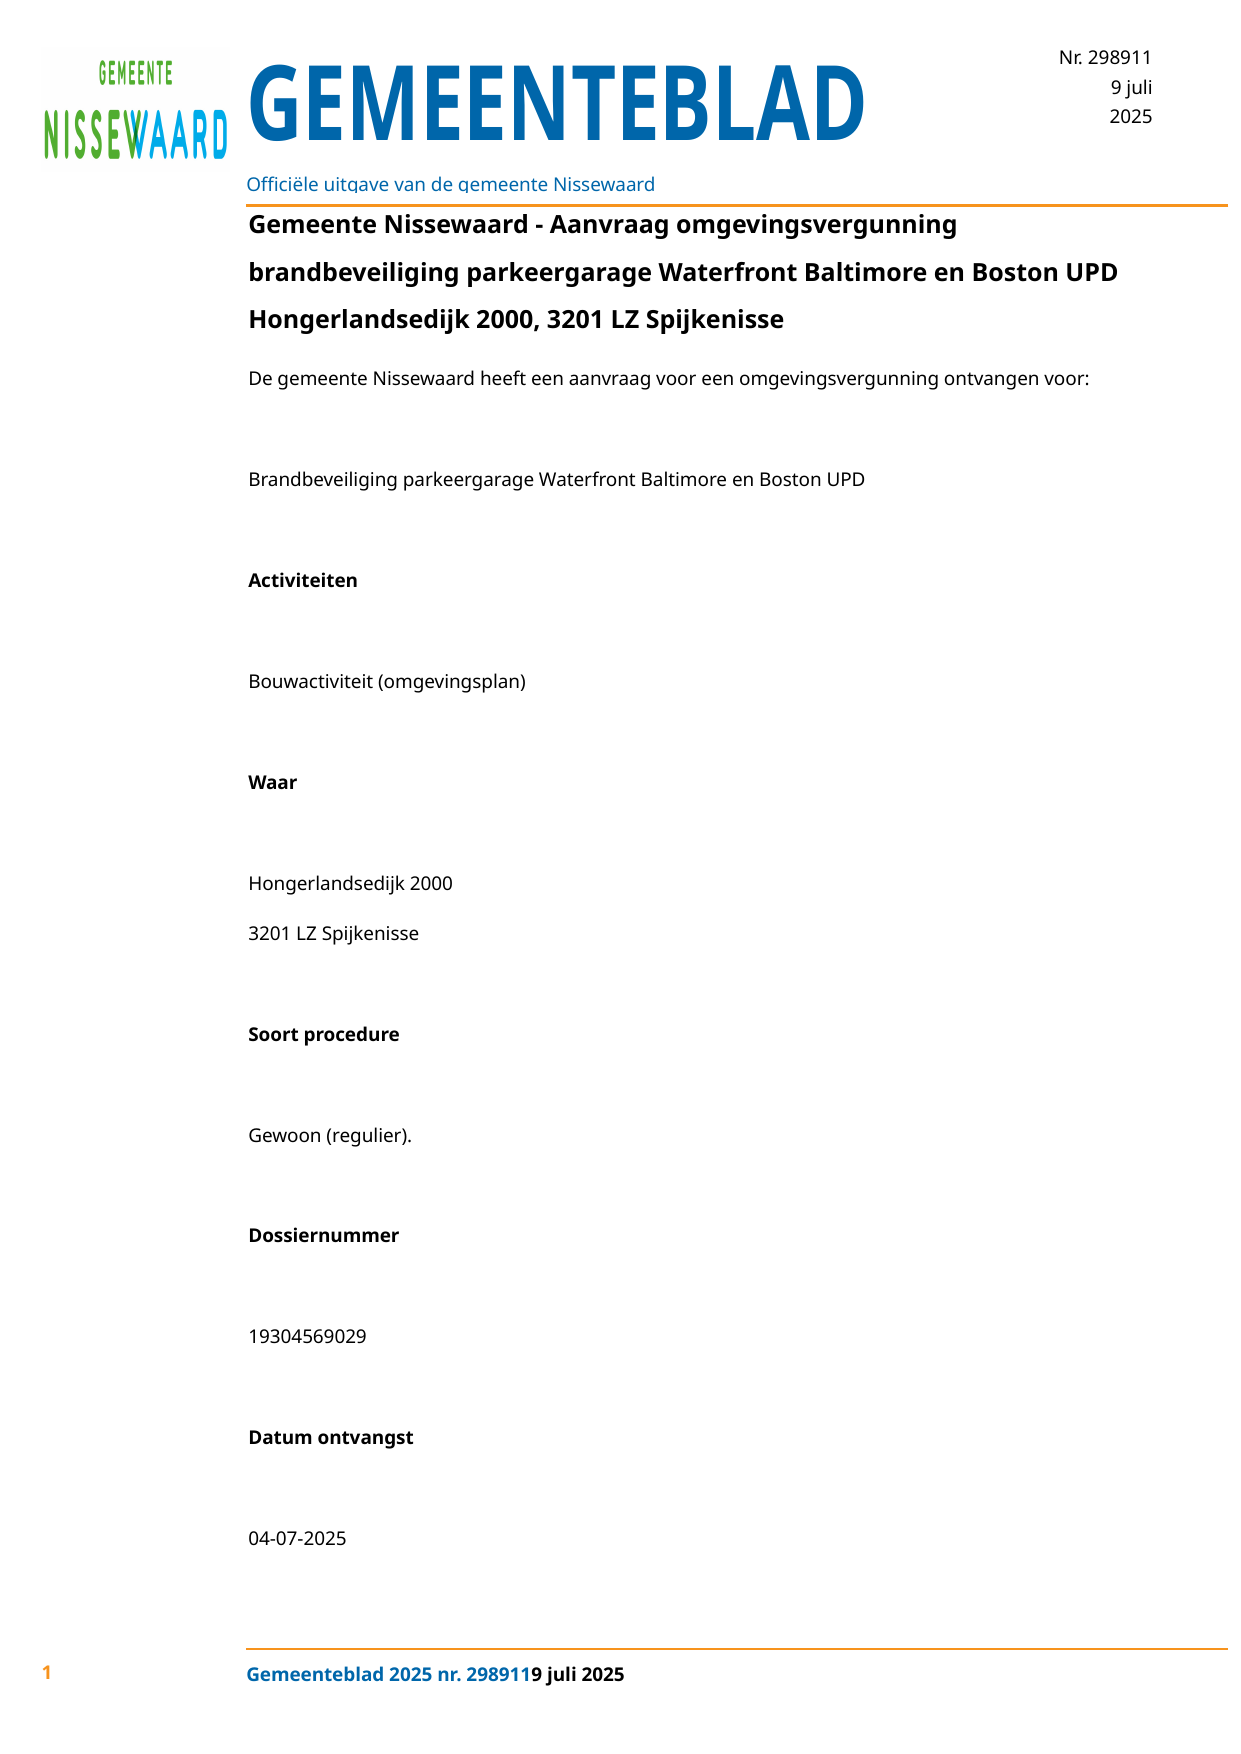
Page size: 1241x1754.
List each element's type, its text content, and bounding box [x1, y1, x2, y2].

text Hongerlandsedijk 2000 [248, 870, 1152, 895]
text Gewoon (regulier). [248, 1122, 1152, 1147]
text Soort procedure [248, 1021, 1152, 1047]
text 04-07-2025 [248, 1525, 1152, 1551]
text 3201 LZ Spijkenisse [248, 920, 1152, 946]
picture [41, 47, 231, 172]
text Dossiernummer [248, 1223, 1152, 1248]
text De gemeente Nissewaard heeft een aanvraag voor een omgevingsvergunning ontvangen voor: [248, 366, 1152, 391]
text Brandbeveiliging parkeergarage Waterfront Baltimore en Boston UPD [248, 466, 1152, 492]
text Activiteiten [248, 567, 1152, 593]
text Bouwactiviteit (omgevingsplan) [248, 668, 1152, 694]
text Datum ontvangst [248, 1424, 1152, 1450]
text Waar [248, 769, 1152, 794]
text Gemeente Nissewaard - Aanvraag omgevingsvergunning brandbeveiliging parkeergarage Waterfront Baltimore en Boston UPD Hongerlandsedijk 2000, 3201 LZ Spijkenisse [248, 207, 1152, 336]
text 19304569029 [248, 1323, 1152, 1349]
